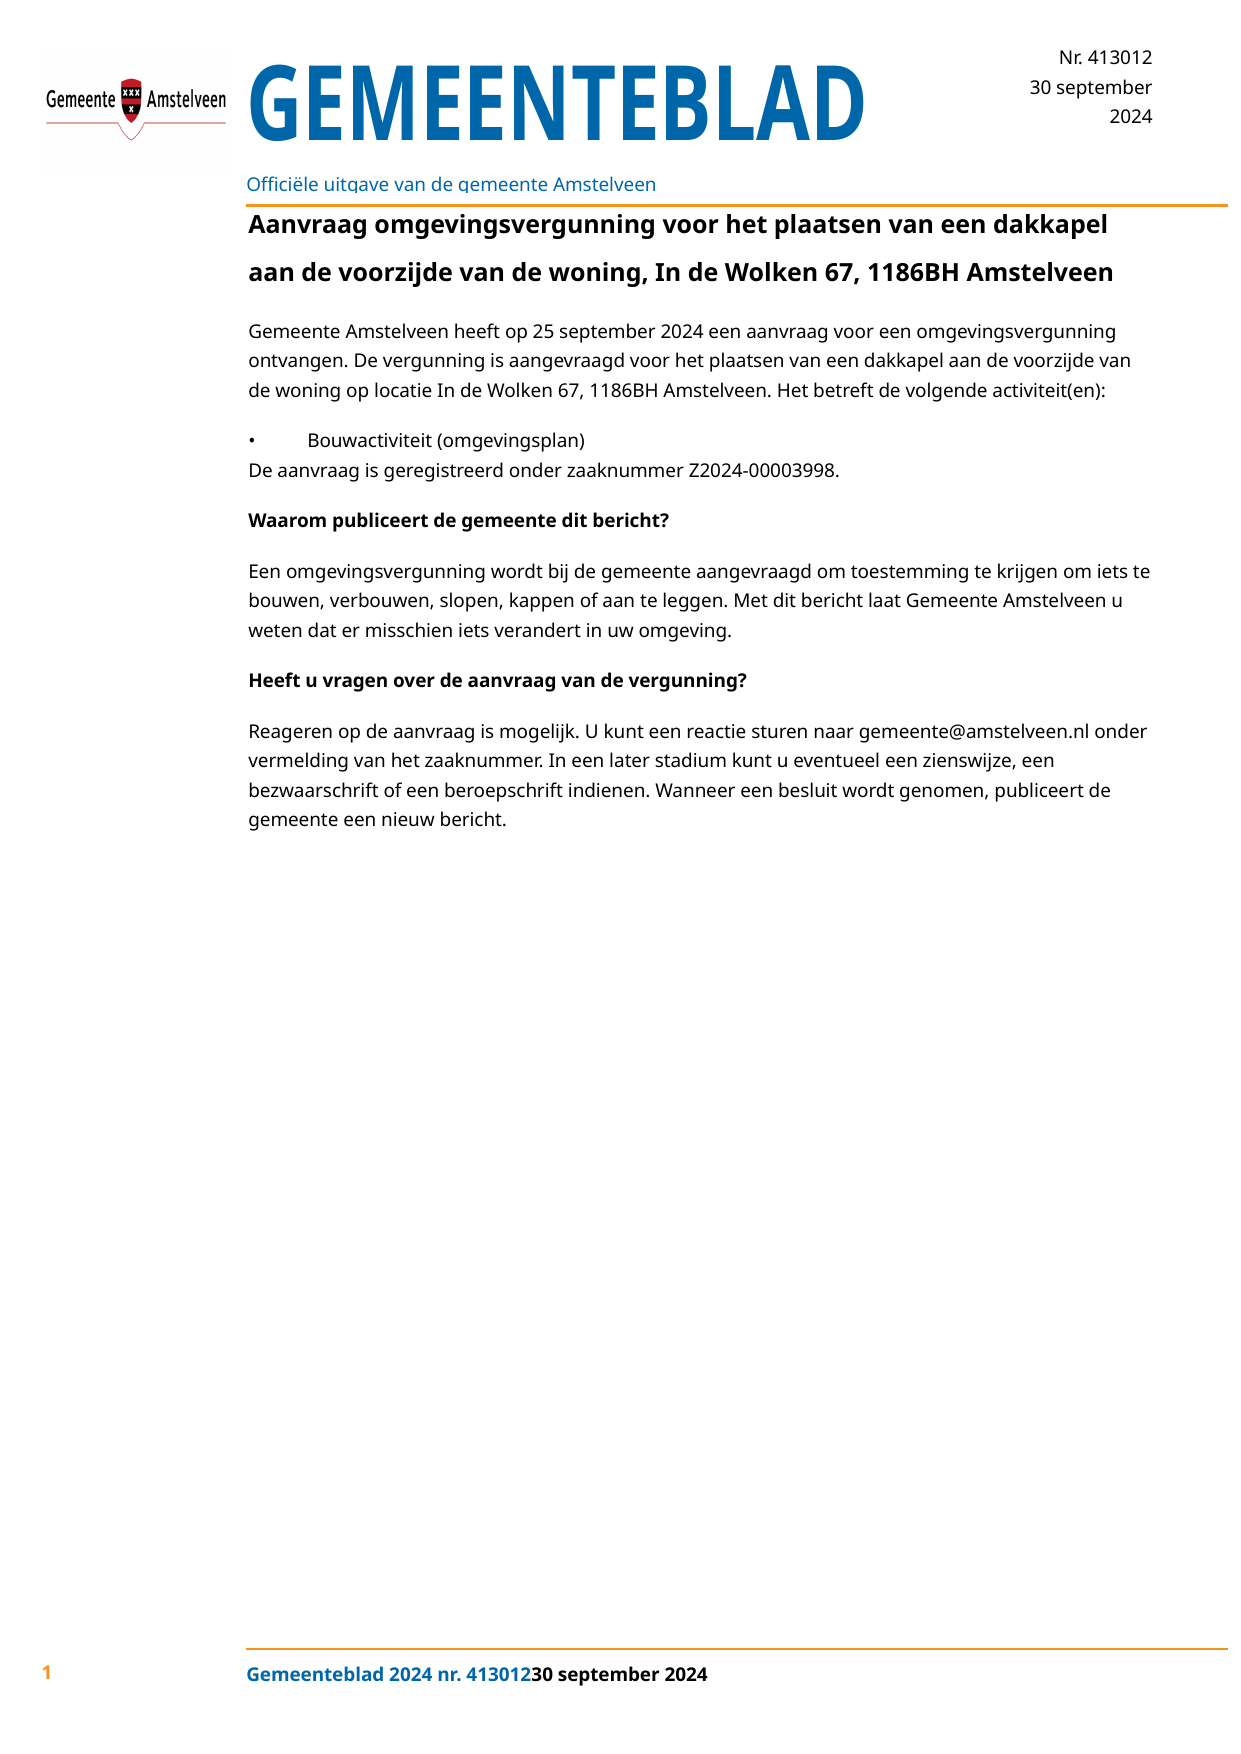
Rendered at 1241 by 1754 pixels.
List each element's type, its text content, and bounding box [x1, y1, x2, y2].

text De aanvraag is geregistreerd onder zaaknummer Z2024-00003998. [248, 457, 1152, 483]
list Bouwactiviteit (omgevingsplan) [248, 427, 1152, 453]
text Waarom publiceert de gemeente dit bericht? [248, 507, 1152, 533]
text Heeft u vragen over de aanvraag van de vergunning? [248, 667, 1152, 693]
text Gemeente Amstelveen heeft op 25 september 2024 een aanvraag voor een omgevingsvergunning ontvangen. De vergunning is aangevraagd voor het plaatsen van een dakkapel aan de voorzijde van de woning op locatie In de Wolken 67, 1186BH Amstelveen. Het betreft de volgende activiteit(en): [248, 318, 1152, 403]
text Een omgevingsvergunning wordt bij de gemeente aangevraagd om toestemming te krijgen om iets te bouwen, verbouwen, slopen, kappen of aan te leggen. Met dit bericht laat Gemeente Amstelveen u weten dat er misschien iets verandert in uw omgeving. [248, 558, 1152, 643]
picture [41, 47, 231, 172]
text Reageren op de aanvraag is mogelijk. U kunt een reactie sturen naar gemeente@amstelveen.nl onder vermelding van het zaaknummer. In een later stadium kunt u eventueel een zienswijze, een bezwaarschrift of een beroepschrift indienen. Wanneer een besluit wordt genomen, publiceert de gemeente een nieuw bericht. [248, 718, 1152, 832]
text Aanvraag omgevingsvergunning voor het plaatsen van een dakkapel aan de voorzijde van de woning, In de Wolken 67, 1186BH Amstelveen [248, 207, 1152, 288]
